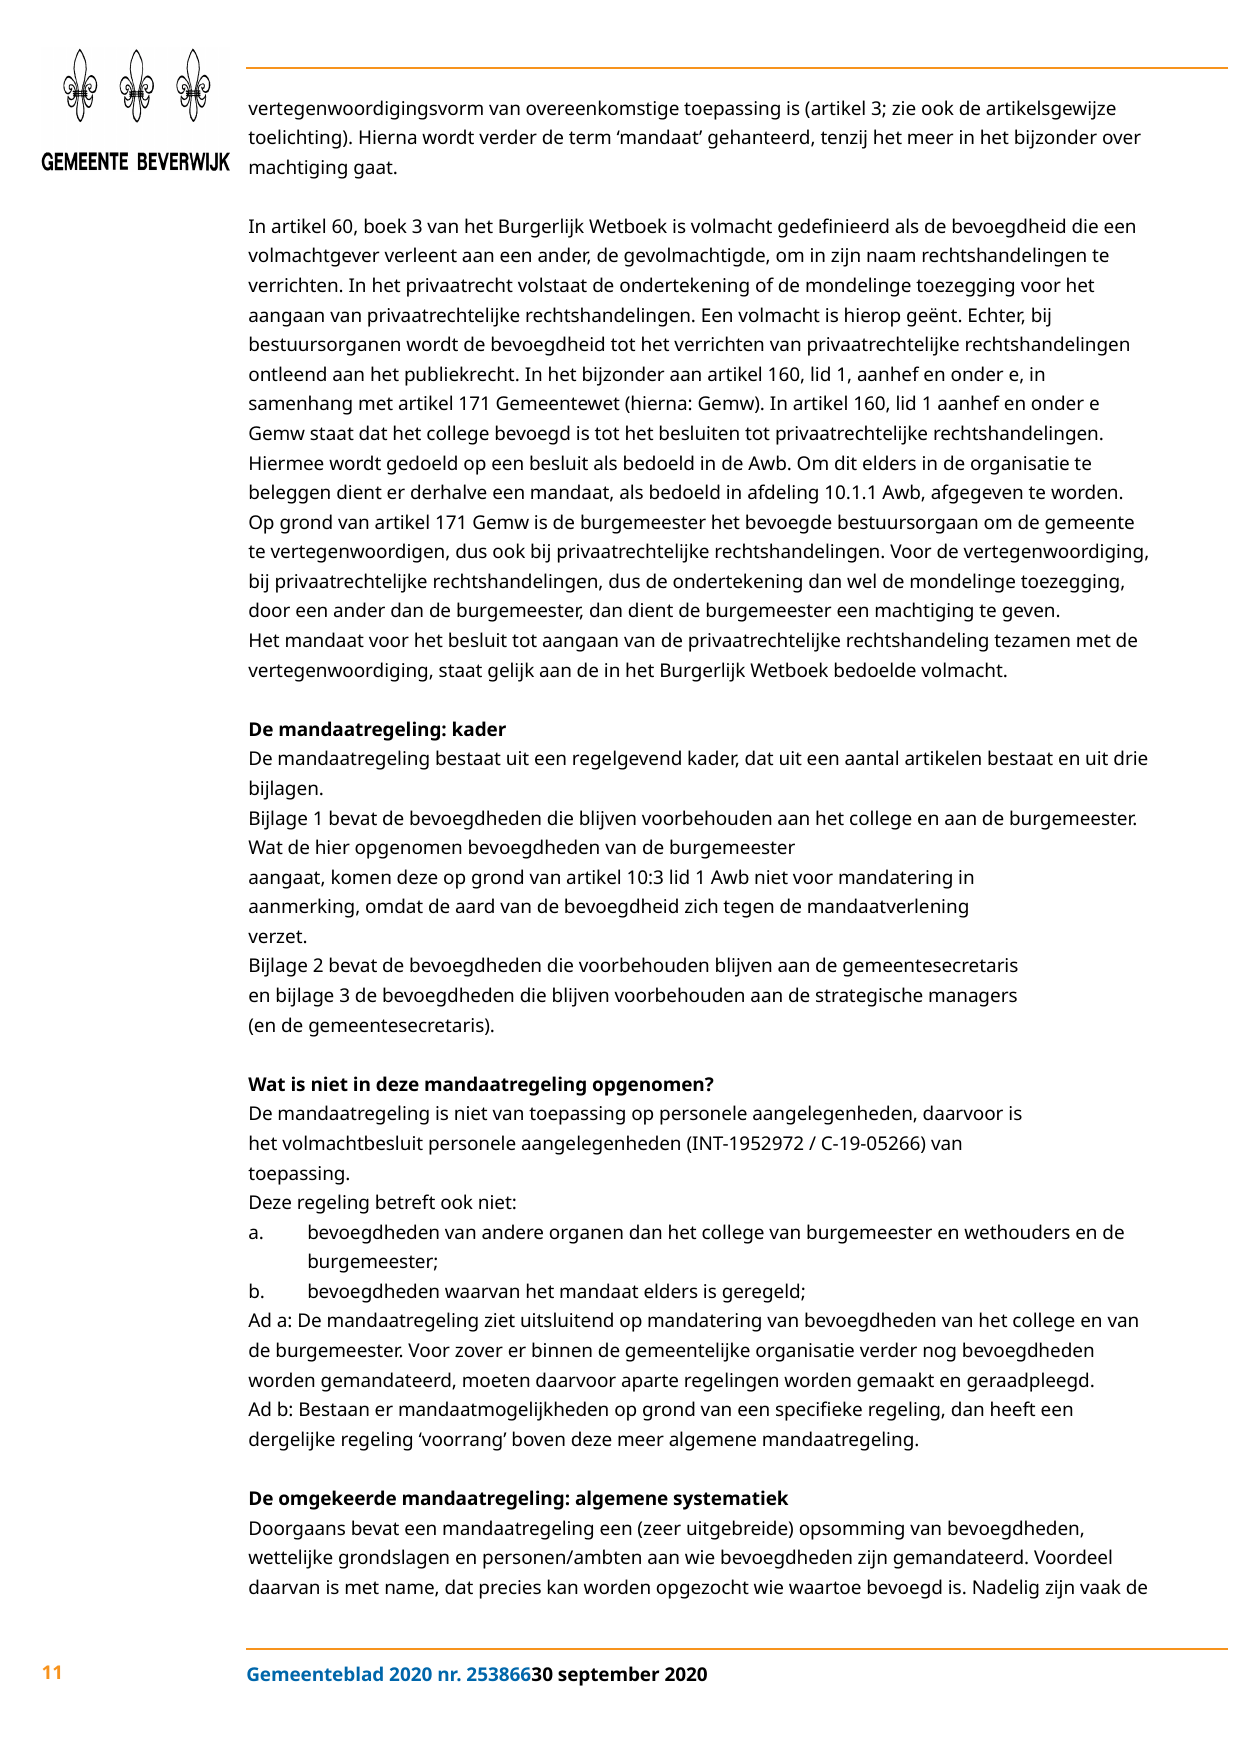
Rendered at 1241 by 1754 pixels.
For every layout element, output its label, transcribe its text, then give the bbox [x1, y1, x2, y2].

text (en de gemeentesecretaris). [248, 1012, 1152, 1038]
text Bijlage 2 bevat de bevoegdheden die voorbehouden blijven aan de gemeentesecretaris [248, 953, 1152, 978]
text Ad a: De mandaatregeling ziet uitsluitend op mandatering van bevoegdheden van het college en van de burgemeester. Voor zover er binnen de gemeentelijke organisatie verder nog bevoegdheden worden gemandateerd, moeten daarvoor aparte regelingen worden gemaakt en geraadpleegd. [248, 1308, 1152, 1393]
text De mandaatregeling is niet van toepassing op personele aangelegenheden, daarvoor is [248, 1101, 1152, 1126]
text Wat is niet in deze mandaatregeling opgenomen? [248, 1071, 1152, 1097]
text toepassing. [248, 1160, 1152, 1186]
text Ad b: Bestaan er mandaatmogelijkheden op grond van een specifieke regeling, dan heeft een dergelijke regeling ‘voorrang’ boven deze meer algemene mandaatregeling. [248, 1396, 1152, 1452]
text vertegenwoordigingsvorm van overeenkomstige toepassing is (artikel 3; zie ook de artikelsgewijze toelichting). Hierna wordt verder de term ‘mandaat’ gehanteerd, tenzij het meer in het bijzonder over machtiging gaat. [248, 95, 1152, 180]
text aangaat, komen deze op grond van artikel 10:3 lid 1 Awb niet voor mandatering in [248, 864, 1152, 890]
text Deze regeling betreft ook niet: [248, 1189, 1152, 1215]
text aanmerking, omdat de aard van de bevoegdheid zich tegen de mandaatverlening [248, 893, 1152, 919]
list bevoegdheden van andere organen dan het college van burgemeester en wethouders en de burgemeester; [248, 1219, 1152, 1274]
text De mandaatregeling: kader [248, 716, 1152, 742]
text In artikel 60, boek 3 van het Burgerlijk Wetboek is volmacht gedefinieerd als de bevoegdheid die een volmachtgever verleent aan een ander, de gevolmachtigde, om in zijn naam rechtshandelingen te verrichten. In het privaatrecht volstaat de ondertekening of de mondelinge toezegging voor het aangaan van privaatrechtelijke rechtshandelingen. Een volmacht is hierop geënt. Echter, bij bestuursorganen wordt de bevoegdheid tot het verrichten van privaatrechtelijke rechtshandelingen ontleend aan het publiekrecht. In het bijzonder aan artikel 160, lid 1, aanhef en onder e, in samenhang met artikel 171 Gemeentewet (hierna: Gemw). In artikel 160, lid 1 aanhef en onder e Gemw staat dat het college bevoegd is tot het besluiten tot privaatrechtelijke rechtshandelingen. Hiermee wordt gedoeld op een besluit als bedoeld in de Awb. Om dit elders in de organisatie te beleggen dient er derhalve een mandaat, als bedoeld in afdeling 10.1.1 Awb, afgegeven te worden. Op grond van artikel 171 Gemw is de burgemeester het bevoegde bestuursorgaan om de gemeente te vertegenwoordigen, dus ook bij privaatrechtelijke rechtshandelingen. Voor de vertegenwoordiging, bij privaatrechtelijke rechtshandelingen, dus de ondertekening dan wel de mondelinge toezegging, door een ander dan de burgemeester, dan dient de burgemeester een machtiging te geven. [248, 213, 1152, 623]
text De mandaatregeling bestaat uit een regelgevend kader, dat uit een aantal artikelen bestaat en uit drie bijlagen. [248, 746, 1152, 801]
list bevoegdheden waarvan het mandaat elders is geregeld; [248, 1278, 1152, 1304]
text Bijlage 1 bevat de bevoegdheden die blijven voorbehouden aan het college en aan de burgemeester. Wat de hier opgenomen bevoegdheden van de burgemeester [248, 805, 1152, 860]
text verzet. [248, 923, 1152, 949]
picture [41, 47, 231, 172]
text en bijlage 3 de bevoegdheden die blijven voorbehouden aan de strategische managers [248, 982, 1152, 1008]
text het volmachtbesluit personele aangelegenheden (INT-1952972 / C-19-05266) van [248, 1130, 1152, 1156]
text De omgekeerde mandaatregeling: algemene systematiek [248, 1485, 1152, 1511]
text Doorgaans bevat een mandaatregeling een (zeer uitgebreide) opsomming van bevoegdheden, wettelijke grondslagen en personen/ambten aan wie bevoegdheden zijn gemandateerd. Voordeel daarvan is met name, dat precies kan worden opgezocht wie waartoe bevoegd is. Nadelig zijn vaak de [248, 1515, 1152, 1600]
text Het mandaat voor het besluit tot aangaan van de privaatrechtelijke rechtshandeling tezamen met de vertegenwoordiging, staat gelijk aan de in het Burgerlijk Wetboek bedoelde volmacht. [248, 627, 1152, 683]
